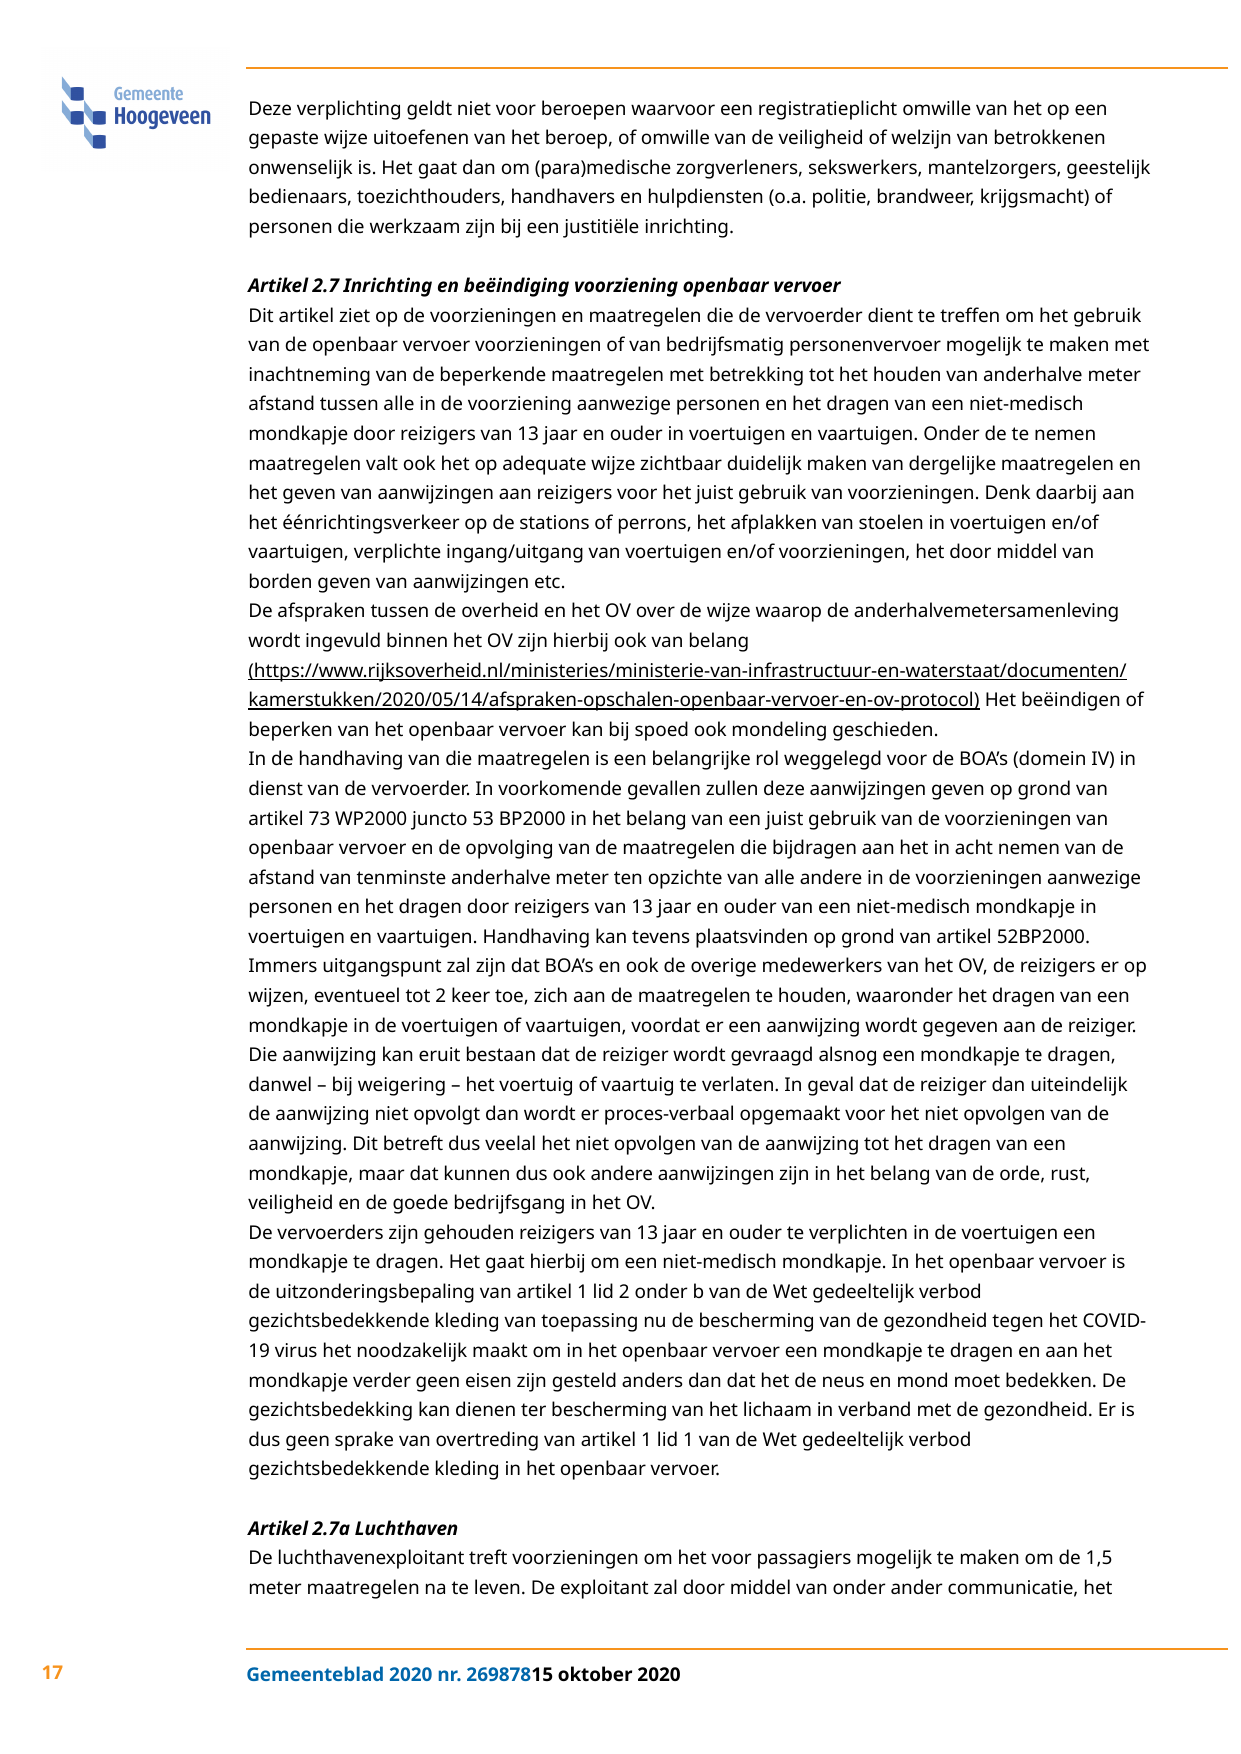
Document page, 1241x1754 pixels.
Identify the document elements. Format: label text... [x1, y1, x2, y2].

text Deze verplichting geldt niet voor beroepen waarvoor een registratieplicht omwille van het op een gepaste wijze uitoefenen van het beroep, of omwille van de veiligheid of welzijn van betrokkenen onwenselijk is. Het gaat dan om (para)medische zorgverleners, sekswerkers, mantelzorgers, geestelijk bedienaars, toezichthouders, handhavers en hulpdiensten (o.a. politie, brandweer, krijgsmacht) of personen die werkzaam zijn bij een justitiële inrichting. [248, 95, 1152, 239]
text Artikel 2.7 Inrichting en beëindiging voorziening openbaar vervoer [248, 272, 1152, 298]
text Artikel 2.7a Luchthaven [248, 1515, 1152, 1541]
text Dit artikel ziet op de voorzieningen en maatregelen die de vervoerder dient te treffen om het gebruik van de openbaar vervoer voorzieningen of van bedrijfsmatig personenvervoer mogelijk te maken met inachtneming van de beperkende maatregelen met betrekking tot het houden van anderhalve meter afstand tussen alle in de voorziening aanwezige personen en het dragen van een niet-medisch mondkapje door reizigers van 13 jaar en ouder in voertuigen en vaartuigen. Onder de te nemen maatregelen valt ook het op adequate wijze zichtbaar duidelijk maken van dergelijke maatregelen en het geven van aanwijzingen aan reizigers voor het juist gebruik van voorzieningen. Denk daarbij aan het éénrichtingsverkeer op de stations of perrons, het afplakken van stoelen in voertuigen en/of vaartuigen, verplichte ingang/uitgang van voertuigen en/of voorzieningen, het door middel van borden geven van aanwijzingen etc. [248, 302, 1152, 594]
text Immers uitgangspunt zal zijn dat BOA’s en ook de overige medewerkers van het OV, de reizigers er op wijzen, eventueel tot 2 keer toe, zich aan de maatregelen te houden, waaronder het dragen van een mondkapje in de voertuigen of vaartuigen, voordat er een aanwijzing wordt gegeven aan de reiziger. Die aanwijzing kan eruit bestaan dat de reiziger wordt gevraagd alsnog een mondkapje te dragen, danwel – bij weigering – het voertuig of vaartuig te verlaten. In geval dat de reiziger dan uiteindelijk de aanwijzing niet opvolgt dan wordt er proces-verbaal opgemaakt voor het niet opvolgen van de aanwijzing. Dit betreft dus veelal het niet opvolgen van de aanwijzing tot het dragen van een mondkapje, maar dat kunnen dus ook andere aanwijzingen zijn in het belang van de orde, rust, veiligheid en de goede bedrijfsgang in het OV. [248, 953, 1152, 1215]
text De vervoerders zijn gehouden reizigers van 13 jaar en ouder te verplichten in de voertuigen een mondkapje te dragen. Het gaat hierbij om een niet-medisch mondkapje. In het openbaar vervoer is de uitzonderingsbepaling van artikel 1 lid 2 onder b van de Wet gedeeltelijk verbod gezichtsbedekkende kleding van toepassing nu de bescherming van de gezondheid tegen het COVID-19 virus het noodzakelijk maakt om in het openbaar vervoer een mondkapje te dragen en aan het mondkapje verder geen eisen zijn gesteld anders dan dat het de neus en mond moet bedekken. De gezichtsbedekking kan dienen ter bescherming van het lichaam in verband met de gezondheid. Er is dus geen sprake van overtreding van artikel 1 lid 1 van de Wet gedeeltelijk verbod gezichtsbedekkende kleding in het openbaar vervoer. [248, 1219, 1152, 1481]
text In de handhaving van die maatregelen is een belangrijke rol weggelegd voor de BOA’s (domein IV) in dienst van de vervoerder. In voorkomende gevallen zullen deze aanwijzingen geven op grond van artikel 73 WP2000 juncto 53 BP2000 in het belang van een juist gebruik van de voorzieningen van openbaar vervoer en de opvolging van de maatregelen die bijdragen aan het in acht nemen van de afstand van tenminste anderhalve meter ten opzichte van alle andere in de voorzieningen aanwezige personen en het dragen door reizigers van 13 jaar en ouder van een niet-medisch mondkapje in voertuigen en vaartuigen. Handhaving kan tevens plaatsvinden op grond van artikel 52BP2000. [248, 746, 1152, 949]
picture [41, 47, 231, 172]
text De luchthavenexploitant treft voorzieningen om het voor passagiers mogelijk te maken om de 1,5 meter maatregelen na te leven. De exploitant zal door middel van onder ander communicatie, het [248, 1544, 1152, 1600]
text De afspraken tussen de overheid en het OV over de wijze waarop de anderhalvemetersamenleving wordt ingevuld binnen het OV zijn hierbij ook van belang (https://www.rijksoverheid.nl/ministeries/ministerie-van-infrastructuur-en-waterstaat/documenten/kamerstukken/2020/05/14/afspraken-opschalen-openbaar-vervoer-en-ov-protocol) Het beëindigen of beperken van het openbaar vervoer kan bij spoed ook mondeling geschieden. [248, 598, 1152, 742]
